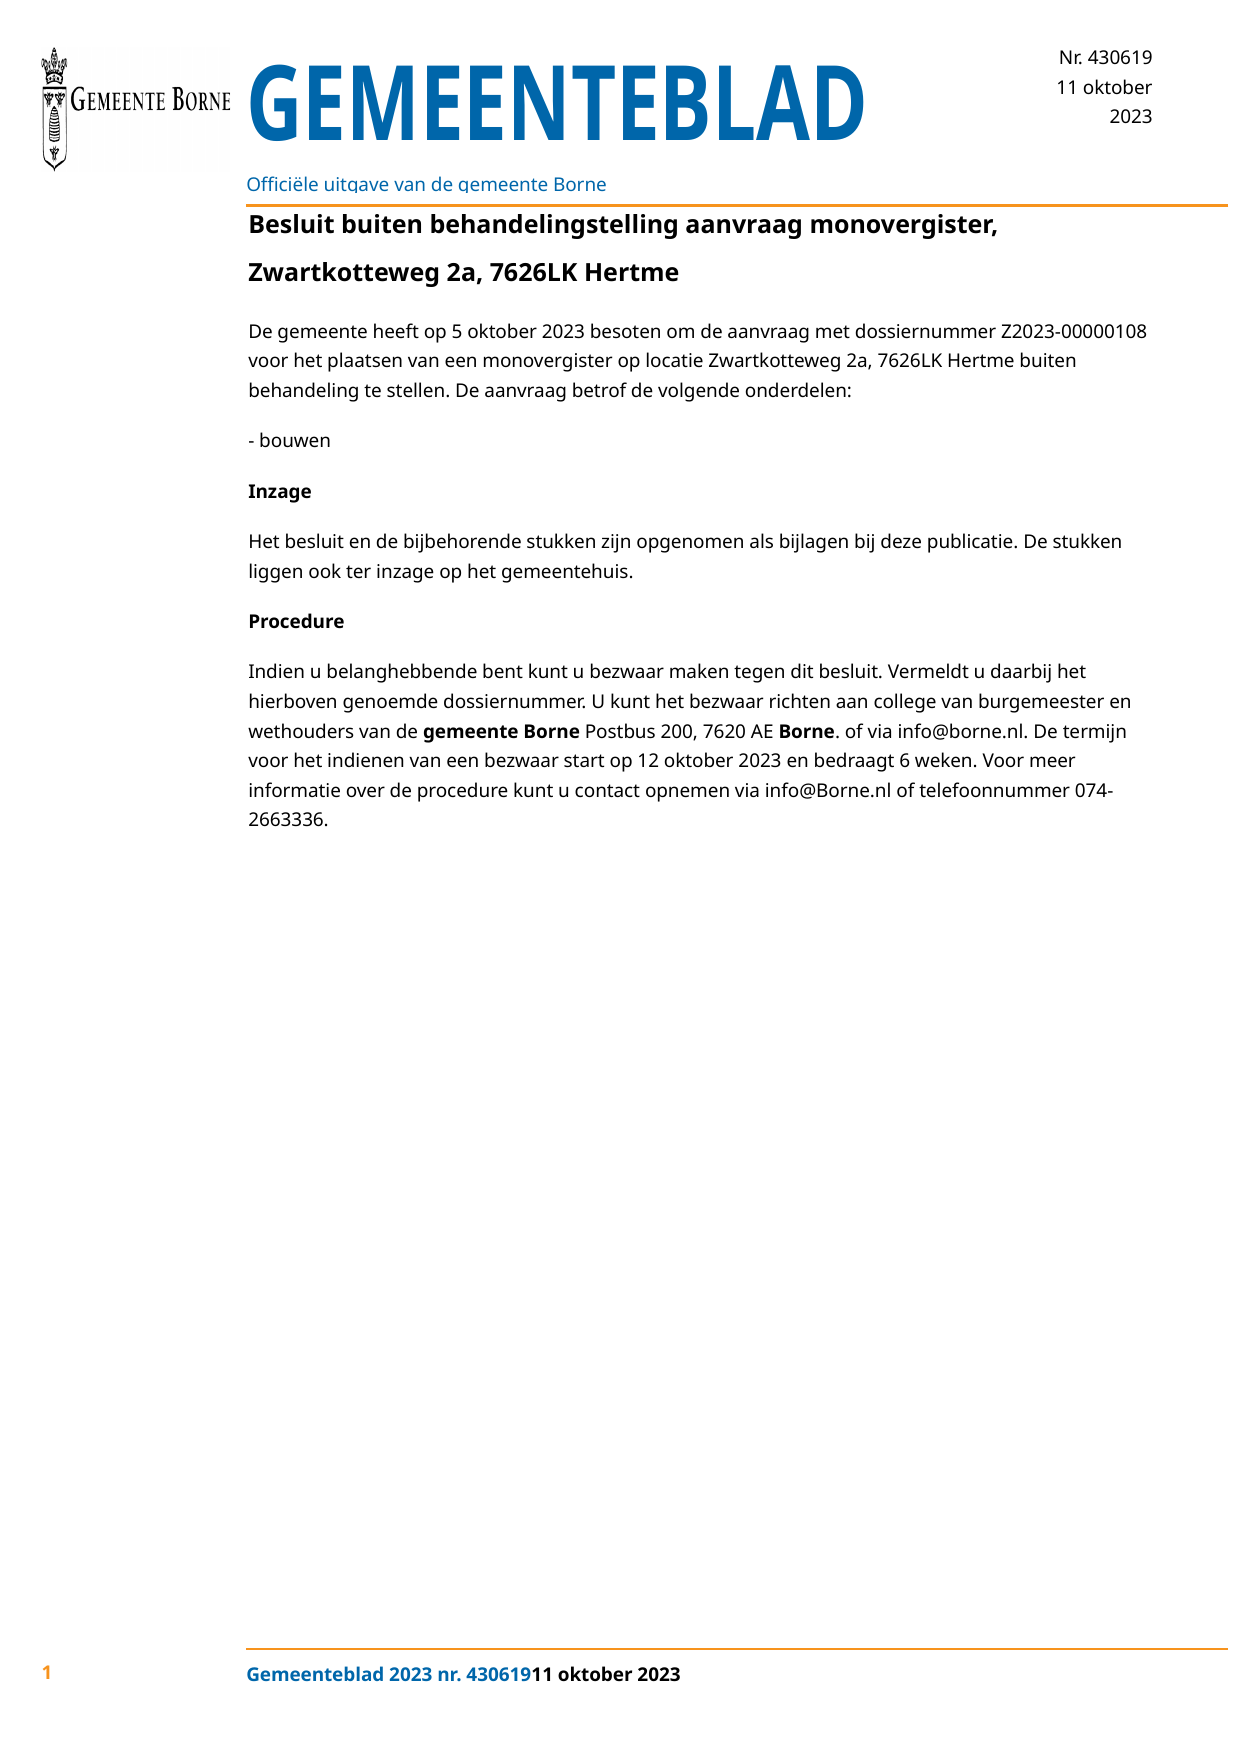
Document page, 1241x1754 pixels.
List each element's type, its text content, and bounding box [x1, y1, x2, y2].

picture [41, 47, 231, 172]
text Besluit buiten behandelingstelling aanvraag monovergister, Zwartkotteweg 2a, 7626LK Hertme [248, 207, 1152, 288]
text De gemeente heeft op 5 oktober 2023 besoten om de aanvraag met dossiernummer Z2023-00000108 voor het plaatsen van een monovergister op locatie Zwartkotteweg 2a, 7626LK Hertme buiten behandeling te stellen. De aanvraag betrof de volgende onderdelen: [248, 318, 1152, 403]
text Inzage [248, 478, 1152, 504]
text - bouwen [248, 427, 1152, 453]
text Procedure [248, 608, 1152, 634]
text Het besluit en de bijbehorende stukken zijn opgenomen als bijlagen bij deze publicatie. De stukken liggen ook ter inzage op het gemeentehuis. [248, 528, 1152, 584]
text Indien u belanghebbende bent kunt u bezwaar maken tegen dit besluit. Vermeldt u daarbij het hierboven genoemde dossiernummer. U kunt het bezwaar richten aan college van burgemeester en wethouders van de gemeente Borne Postbus 200, 7620 AE Borne. of via info@borne.nl. De termijn voor het indienen van een bezwaar start op 12 oktober 2023 en bedraagt 6 weken. Voor meer informatie over de procedure kunt u contact opnemen via info@Borne.nl of telefoonnummer 074-2663336. [248, 659, 1152, 832]
